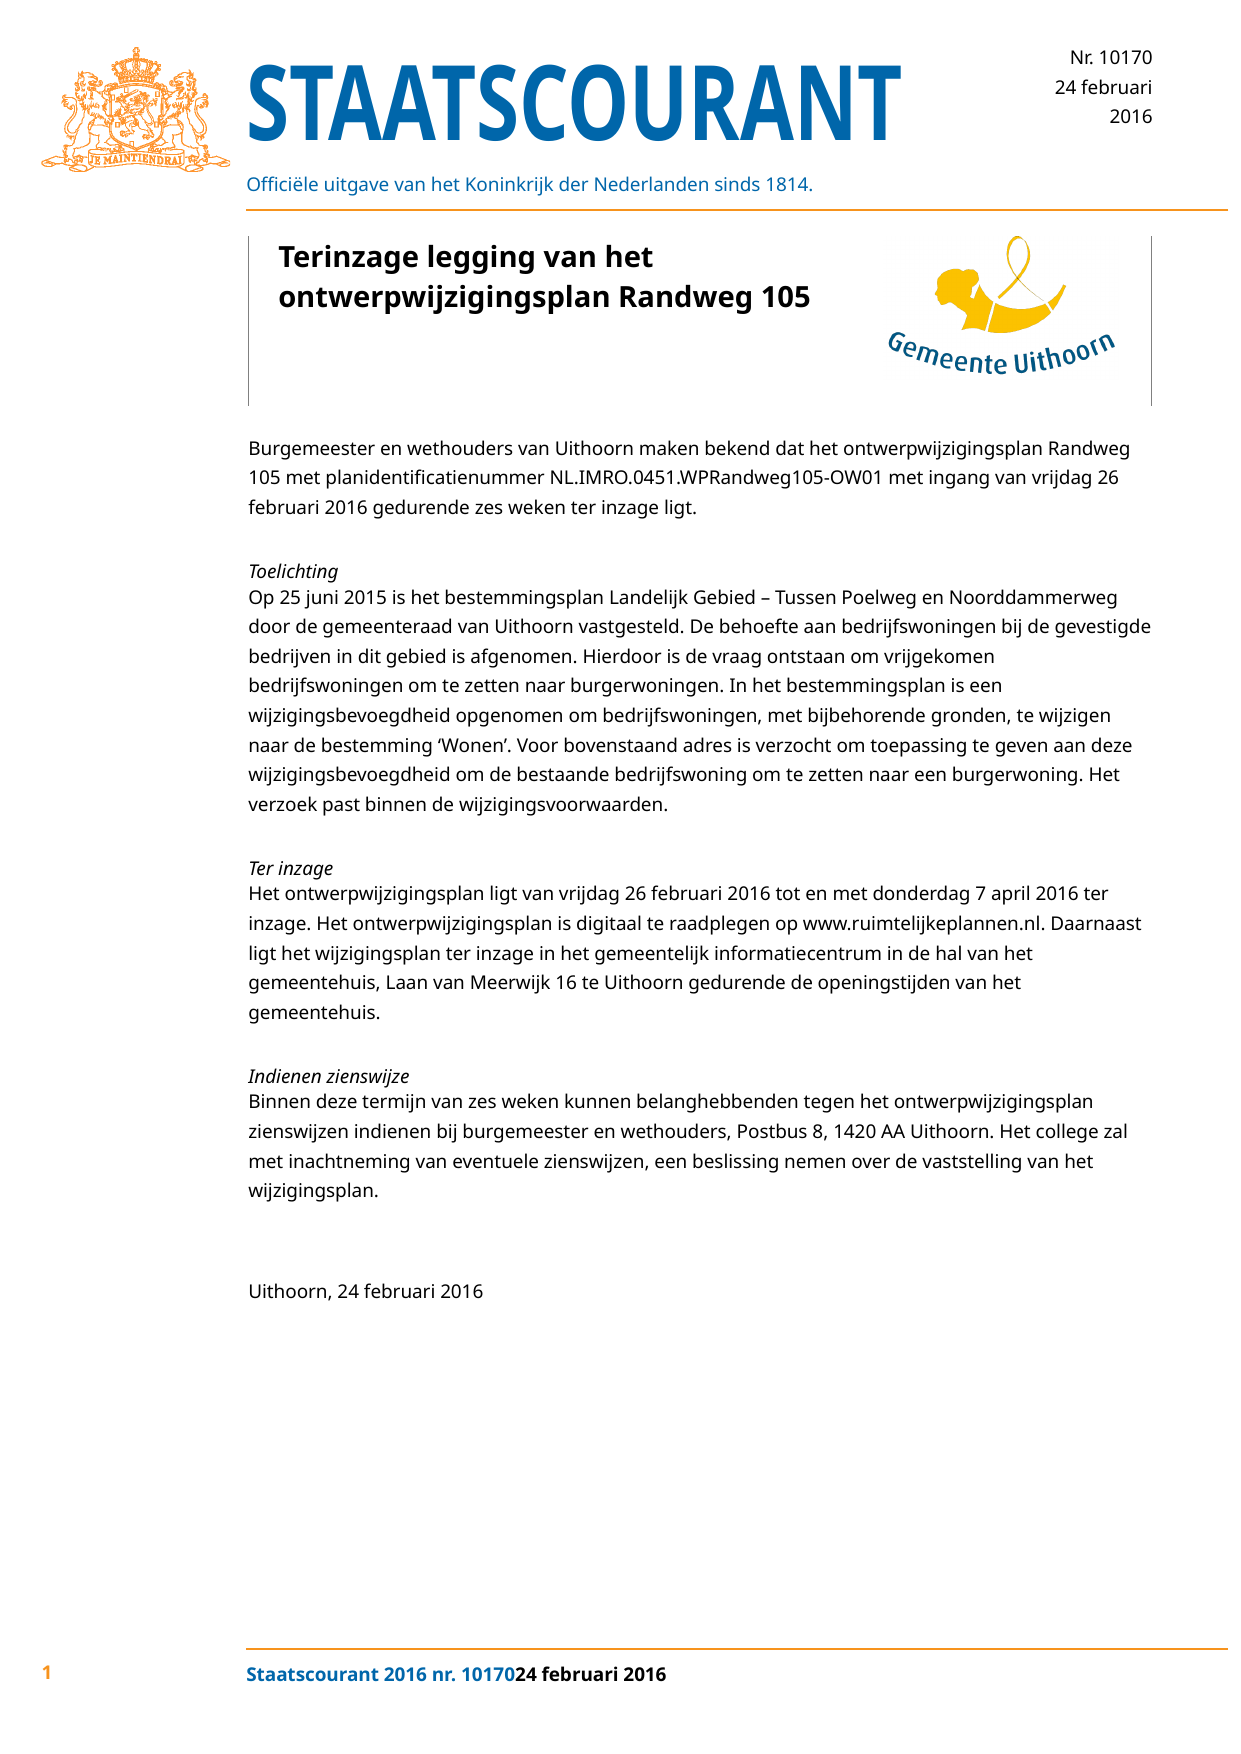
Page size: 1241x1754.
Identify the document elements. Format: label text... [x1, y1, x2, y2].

text Uithoorn, 24 februari 2016 [248, 1278, 1152, 1304]
text Ter inzage [248, 855, 1152, 881]
text Het ontwerpwijzigingsplan ligt van vrijdag 26 februari 2016 tot en met donderdag 7 april 2016 ter inzage. Het ontwerpwijzigingsplan is digitaal te raadplegen op www.ruimtelijkeplannen.nl. Daarnaast ligt het wijzigingsplan ter inzage in het gemeentelijk informatiecentrum in de hal van het gemeentehuis, Laan van Meerwijk 16 te Uithoorn gedurende de openingstijden van het gemeentehuis. [248, 881, 1152, 1025]
text Op 25 juni 2015 is het bestemmingsplan Landelijk Gebied – Tussen Poelweg en Noorddammerweg door de gemeenteraad van Uithoorn vastgesteld. De behoefte aan bedrijfswoningen bij de gevestigde bedrijven in dit gebied is afgenomen. Hierdoor is de vraag ontstaan om vrijgekomen bedrijfswoningen om te zetten naar burgerwoningen. In het bestemmingsplan is een wijzigingsbevoegdheid opgenomen om bedrijfswoningen, met bijbehorende gronden, te wijzigen naar de bestemming ‘Wonen’. Voor bovenstaand adres is verzocht om toepassing te geven aan deze wijzigingsbevoegdheid om de bestaande bedrijfswoning om te zetten naar een burgerwoning. Het verzoek past binnen de wijzigingsvoorwaarden. [248, 584, 1152, 817]
picture [41, 47, 231, 172]
text Toelichting [248, 558, 1152, 584]
text Indienen zienswijze [248, 1063, 1152, 1089]
table_header Terinzage legging van het ontwerpwijzigingsplan Randweg 105 [249, 236, 850, 406]
picture [882, 236, 1119, 380]
table_header [850, 236, 1151, 406]
text Burgemeester en wethouders van Uithoorn maken bekend dat het ontwerpwijzigingsplan Randweg 105 met planidentificatienummer NL.IMRO.0451.WPRandweg105-OW01 met ingang van vrijdag 26 februari 2016 gedurende zes weken ter inzage ligt. [248, 435, 1152, 520]
text Binnen deze termijn van zes weken kunnen belanghebbenden tegen het ontwerpwijzigingsplan zienswijzen indienen bij burgemeester en wethouders, Postbus 8, 1420 AA Uithoorn. Het college zal met inachtneming van eventuele zienswijzen, een beslissing nemen over de vaststelling van het wijzigingsplan. [248, 1089, 1152, 1203]
